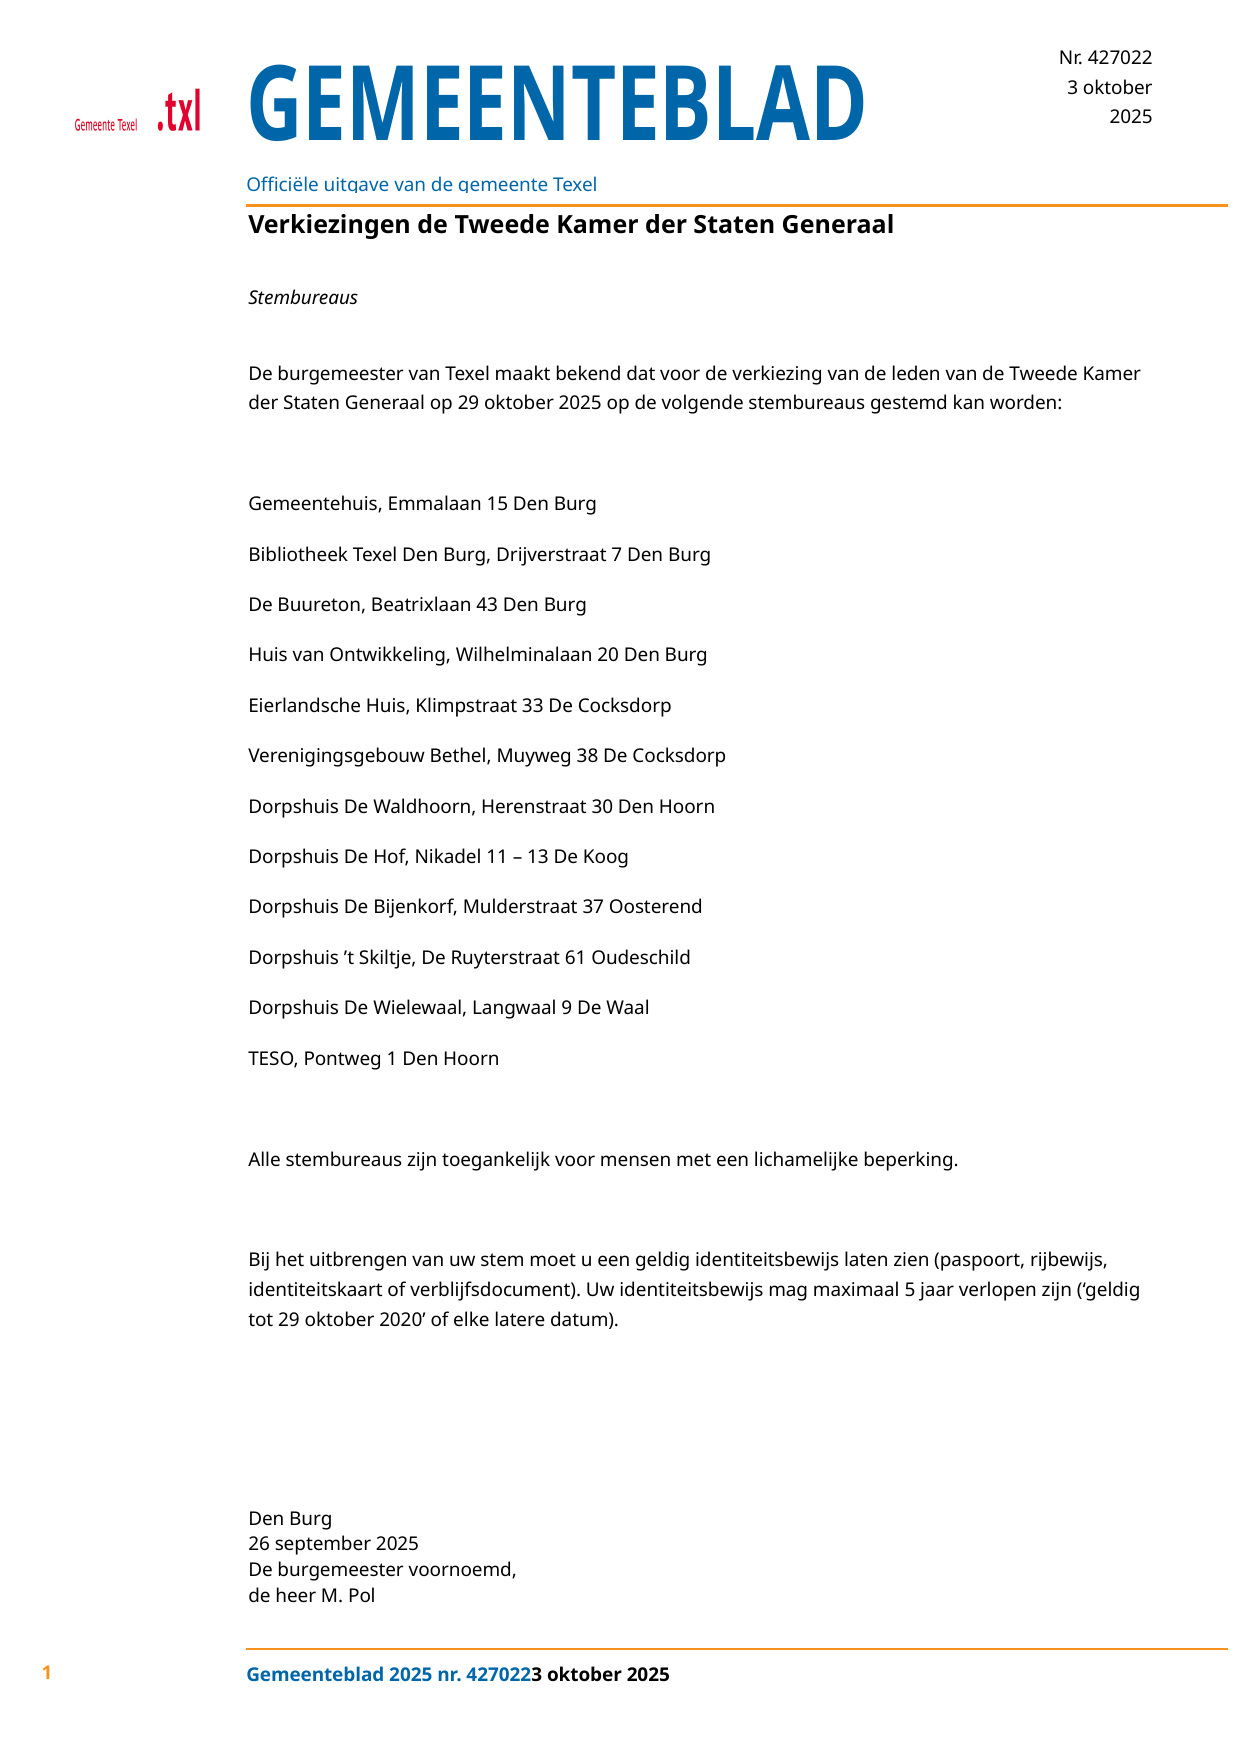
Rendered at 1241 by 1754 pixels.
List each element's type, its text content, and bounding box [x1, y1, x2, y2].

text Dorpshuis De Bijenkorf, Mulderstraat 37 Oosterend [248, 894, 1152, 919]
text Alle stembureaus zijn toegankelijk voor mensen met een lichamelijke beperking. [248, 1146, 1152, 1172]
text Stembureaus [248, 284, 1152, 309]
picture [41, 47, 231, 172]
text Bibliotheek Texel Den Burg, Drijverstraat 7 Den Burg [248, 541, 1152, 567]
text Gemeentehuis, Emmalaan 15 Den Burg [248, 490, 1152, 516]
text Huis van Ontwikkeling, Wilhelminalaan 20 Den Burg [248, 642, 1152, 667]
text Eierlandsche Huis, Klimpstraat 33 De Cocksdorp [248, 692, 1152, 718]
text Dorpshuis ’t Skiltje, De Ruyterstraat 61 Oudeschild [248, 944, 1152, 970]
text De burgemeester van Texel maakt bekend dat voor de verkiezing van de leden van de Tweede Kamer der Staten Generaal op 29 oktober 2025 op de volgende stembureaus gestemd kan worden: [248, 360, 1152, 415]
text Dorpshuis De Hof, Nikadel 11 – 13 De Koog [248, 843, 1152, 869]
text Dorpshuis De Wielewaal, Langwaal 9 De Waal [248, 994, 1152, 1020]
text 26 september 2025 [248, 1531, 1152, 1556]
text Bij het uitbrengen van uw stem moet u een geldig identiteitsbewijs laten zien (paspoort, rijbewijs, identiteitskaart of verblijfsdocument). Uw identiteitsbewijs mag maximaal 5 jaar verlopen zijn (‘geldig tot 29 oktober 2020’ of elke latere datum). [248, 1247, 1152, 1332]
text De Buureton, Beatrixlaan 43 Den Burg [248, 591, 1152, 617]
text Verenigingsgebouw Bethel, Muyweg 38 De Cocksdorp [248, 742, 1152, 768]
text De burgemeester voornoemd, [248, 1556, 1152, 1582]
text Den Burg [248, 1505, 1152, 1531]
text TESO, Pontweg 1 Den Hoorn [248, 1045, 1152, 1071]
text Dorpshuis De Waldhoorn, Herenstraat 30 Den Hoorn [248, 793, 1152, 819]
text Verkiezingen de Tweede Kamer der Staten Generaal [248, 207, 1152, 241]
text de heer M. Pol [248, 1582, 1152, 1608]
